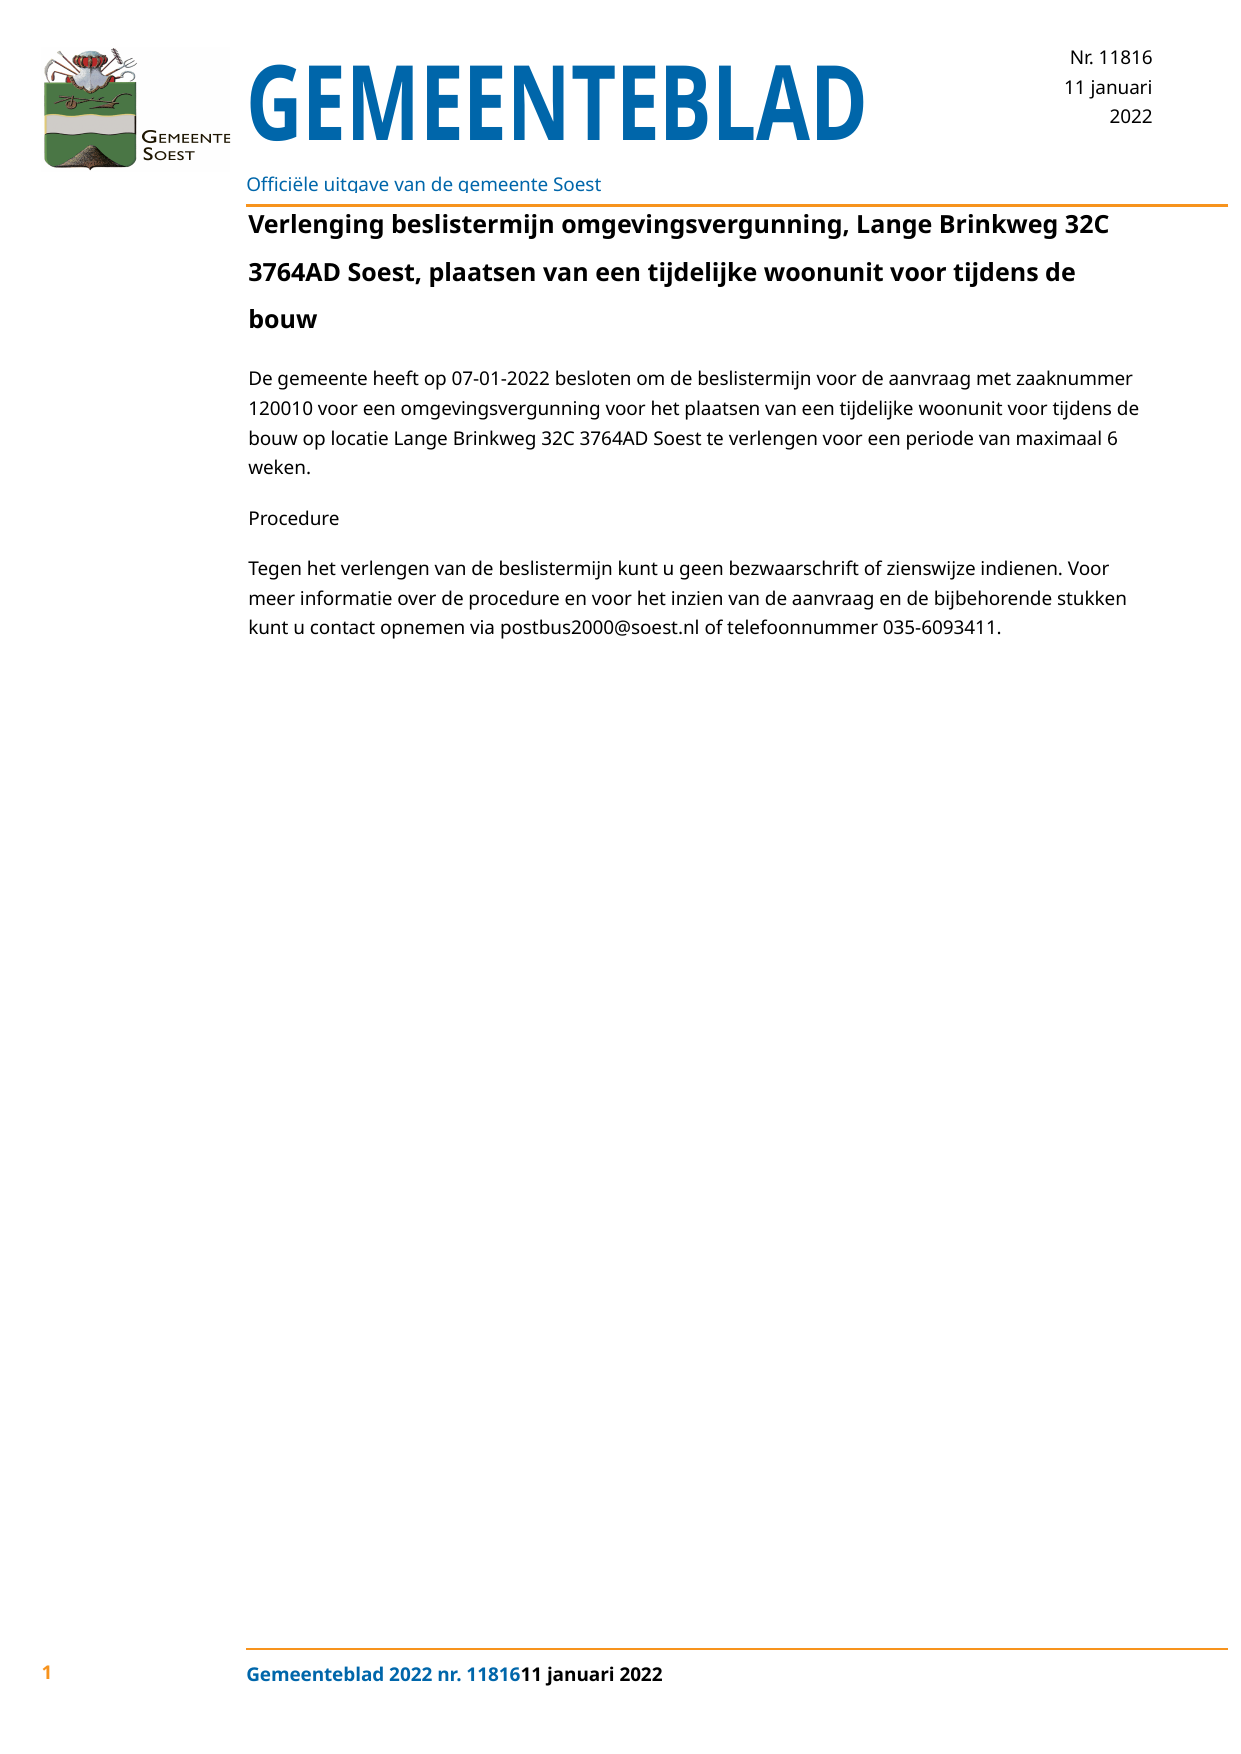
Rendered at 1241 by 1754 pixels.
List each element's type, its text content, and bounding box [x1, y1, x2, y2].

text Tegen het verlengen van de beslistermijn kunt u geen bezwaarschrift of zienswijze indienen. Voor meer informatie over de procedure en voor het inzien van de aanvraag en de bijbehorende stukken kunt u contact opnemen via postbus2000@soest.nl of telefoonnummer 035-6093411. [248, 555, 1152, 640]
text Procedure [248, 505, 1152, 530]
text Verlenging beslistermijn omgevingsvergunning, Lange Brinkweg 32C 3764AD Soest, plaatsen van een tijdelijke woonunit voor tijdens de bouw [248, 207, 1152, 336]
text De gemeente heeft op 07-01-2022 besloten om de beslistermijn voor de aanvraag met zaaknummer 120010 voor een omgevingsvergunning voor het plaatsen van een tijdelijke woonunit voor tijdens de bouw op locatie Lange Brinkweg 32C 3764AD Soest te verlengen voor een periode van maximaal 6 weken. [248, 366, 1152, 480]
picture [41, 47, 231, 172]
